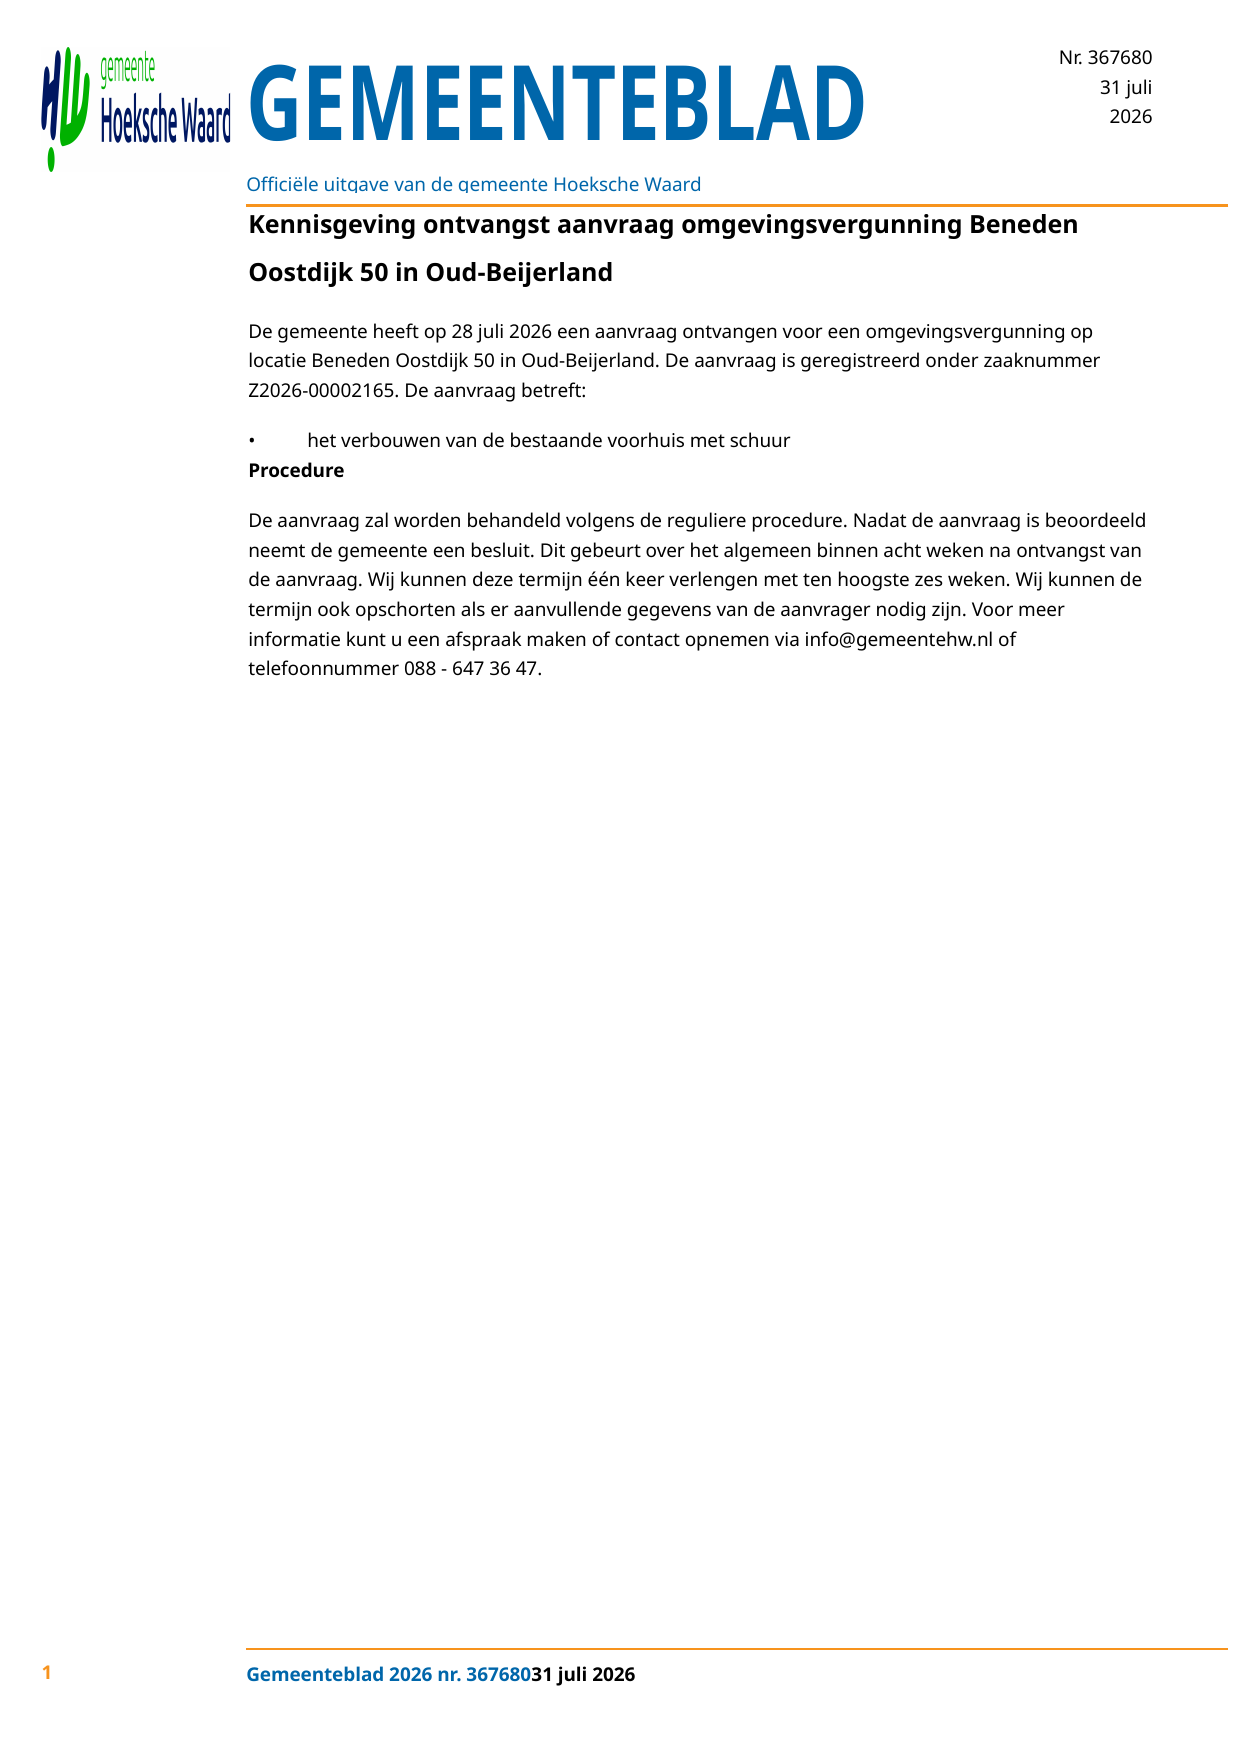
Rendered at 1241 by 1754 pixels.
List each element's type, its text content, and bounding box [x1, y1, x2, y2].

text Kennisgeving ontvangst aanvraag omgevingsvergunning Beneden Oostdijk 50 in Oud-Beijerland [248, 207, 1152, 288]
text De gemeente heeft op 28 juli 2026 een aanvraag ontvangen voor een omgevingsvergunning op locatie Beneden Oostdijk 50 in Oud-Beijerland. De aanvraag is geregistreerd onder zaaknummer Z2026-00002165. De aanvraag betreft: [248, 318, 1152, 403]
text Procedure [248, 457, 1152, 483]
list het verbouwen van de bestaande voorhuis met schuur [248, 427, 1152, 453]
text De aanvraag zal worden behandeld volgens de reguliere procedure. Nadat de aanvraag is beoordeeld neemt de gemeente een besluit. Dit gebeurt over het algemeen binnen acht weken na ontvangst van de aanvraag. Wij kunnen deze termijn één keer verlengen met ten hoogste zes weken. Wij kunnen de termijn ook opschorten als er aanvullende gegevens van de aanvrager nodig zijn. Voor meer informatie kunt u een afspraak maken of contact opnemen via info@gemeentehw.nl of telefoonnummer 088 - 647 36 47. [248, 507, 1152, 681]
picture [41, 47, 231, 172]
